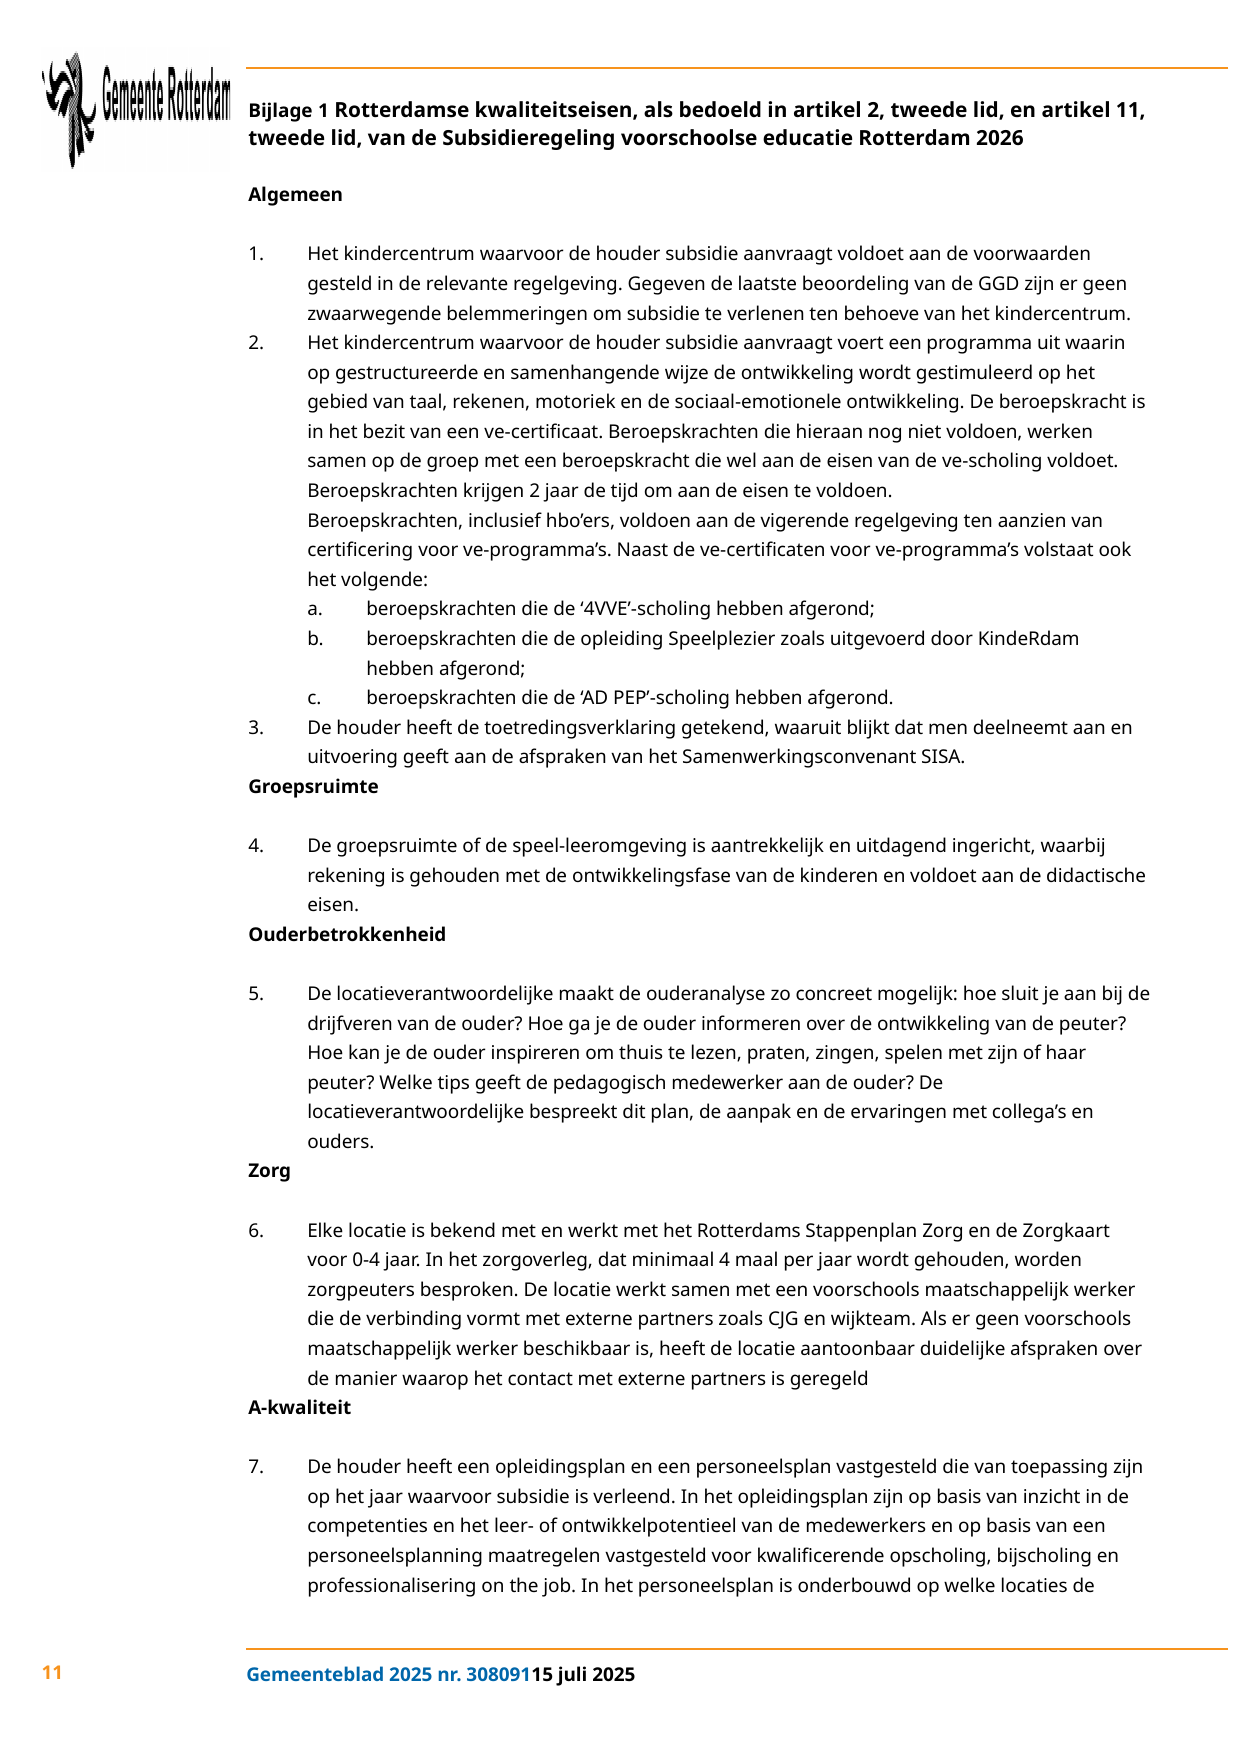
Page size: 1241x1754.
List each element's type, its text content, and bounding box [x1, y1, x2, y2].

list Elke locatie is bekend met en werkt met het Rotterdams Stappenplan Zorg en de Zorgkaart voor 0-4 jaar. In het zorgoverleg, dat minimaal 4 maal per jaar wordt gehouden, worden zorgpeuters besproken. De locatie werkt samen met een voorschools maatschappelijk werker die de verbinding vormt met externe partners zoals CJG en wijkteam. Als er geen voorschools maatschappelijk werker beschikbaar is, heeft de locatie aantoonbaar duidelijke afspraken over de manier waarop het contact met externe partners is geregeld [248, 1217, 1152, 1390]
list Beroepskrachten, inclusief hbo’ers, voldoen aan de vigerende regelgeving ten aanzien van certificering voor ve-programma’s. Naast de ve-certificaten voor ve-programma’s volstaat ook het volgende: [248, 507, 1152, 592]
text Ouderbetrokkenheid [248, 921, 1152, 947]
list De houder heeft de toetredingsverklaring getekend, waaruit blijkt dat men deelneemt aan en uitvoering geeft aan de afspraken van het Samenwerkingsconvenant SISA. [248, 714, 1152, 769]
text Bijlage 1 Rotterdamse kwaliteitseisen, als bedoeld in artikel 2, tweede lid, en artikel 11, tweede lid, van de Subsidieregeling voorschoolse educatie Rotterdam 2026 [248, 95, 1152, 152]
list beroepskrachten die de ‘4VVE’-scholing hebben afgerond; [307, 596, 1152, 621]
text Groepsruimte [248, 773, 1152, 799]
list Het kindercentrum waarvoor de houder subsidie aanvraagt voert een programma uit waarin op gestructureerde en samenhangende wijze de ontwikkeling wordt gestimuleerd op het gebied van taal, rekenen, motoriek en de sociaal-emotionele ontwikkeling. De beroepskracht is in het bezit van een ve-certificaat. Beroepskrachten die hieraan nog niet voldoen, werken samen op de groep met een beroepskracht die wel aan de eisen van de ve-scholing voldoet. Beroepskrachten krijgen 2 jaar de tijd om aan de eisen te voldoen. [248, 329, 1152, 503]
picture [41, 47, 231, 172]
list De houder heeft een opleidingsplan en een personeelsplan vastgesteld die van toepassing zijn op het jaar waarvoor subsidie is verleend. In het opleidingsplan zijn op basis van inzicht in de competenties en het leer- of ontwikkelpotentieel van de medewerkers en op basis van een personeelsplanning maatregelen vastgesteld voor kwalificerende opscholing, bijscholing en professionalisering on the job. In het personeelsplan is onderbouwd op welke locaties de [248, 1453, 1152, 1597]
text Algemeen [248, 181, 1152, 207]
list De groepsruimte of de speel-leeromgeving is aantrekkelijk en uitdagend ingericht, waarbij rekening is gehouden met de ontwikkelingsfase van de kinderen en voldoet aan de didactische eisen. [248, 832, 1152, 917]
list beroepskrachten die de opleiding Speelplezier zoals uitgevoerd door KindeRdam hebben afgerond; [307, 625, 1152, 680]
list Het kindercentrum waarvoor de houder subsidie aanvraagt voldoet aan de voorwaarden gesteld in de relevante regelgeving. Gegeven de laatste beoordeling van de GGD zijn er geen zwaarwegende belemmeringen om subsidie te verlenen ten behoeve van het kindercentrum. [248, 241, 1152, 325]
list beroepskrachten die de ‘AD PEP’-scholing hebben afgerond. [307, 684, 1152, 710]
text Zorg [248, 1158, 1152, 1183]
list De locatieverantwoordelijke maakt de ouderanalyse zo concreet mogelijk: hoe sluit je aan bij de drijfveren van de ouder? Hoe ga je de ouder informeren over de ontwikkeling van de peuter? Hoe kan je de ouder inspireren om thuis te lezen, praten, zingen, spelen met zijn of haar peuter? Welke tips geeft de pedagogisch medewerker aan de ouder? De locatieverantwoordelijke bespreekt dit plan, de aanpak en de ervaringen met collega’s en ouders. [248, 980, 1152, 1154]
text A-kwaliteit [248, 1394, 1152, 1420]
